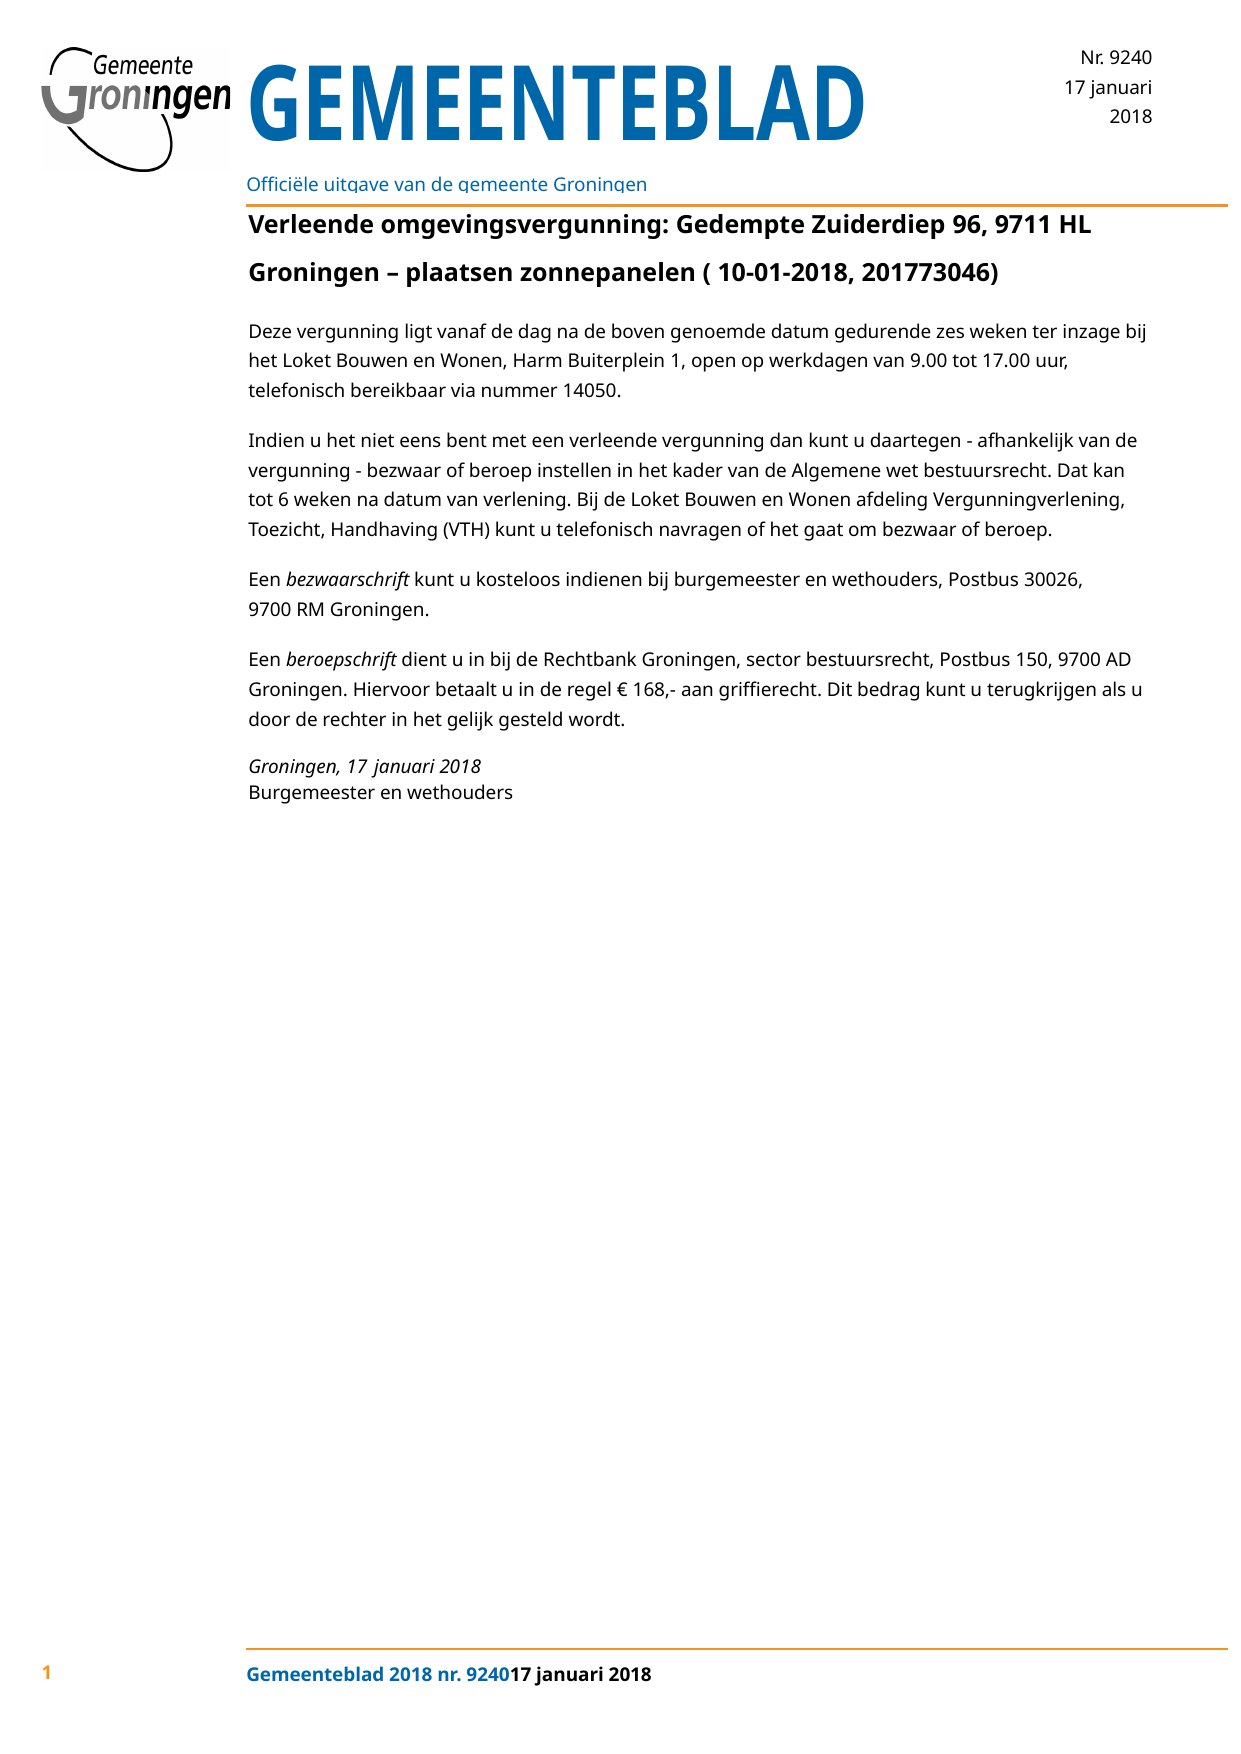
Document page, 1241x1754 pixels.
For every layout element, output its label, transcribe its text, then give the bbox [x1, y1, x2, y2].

text Burgemeester en wethouders [248, 779, 1152, 805]
text Een bezwaarschrift kunt u kosteloos indienen bij burgemeester en wethouders, Postbus 30026, 9700 RM Groningen. [248, 567, 1152, 622]
text Een beroepschrift dient u in bij de Rechtbank Groningen, sector bestuursrecht, Postbus 150, 9700 AD Groningen. Hiervoor betaalt u in de regel € 168,- aan griffierecht. Dit bedrag kunt u terugkrijgen als u door de rechter in het gelijk gesteld wordt. [248, 647, 1152, 732]
text Deze vergunning ligt vanaf de dag na de boven genoemde datum gedurende zes weken ter inzage bij het Loket Bouwen en Wonen, Harm Buiterplein 1, open op werkdagen van 9.00 tot 17.00 uur, telefonisch bereikbaar via nummer 14050. [248, 318, 1152, 403]
text Groningen, 17 januari 2018 [248, 754, 1152, 779]
text Indien u het niet eens bent met een verleende vergunning dan kunt u daartegen - afhankelijk van de vergunning - bezwaar of beroep instellen in het kader van de Algemene wet bestuursrecht. Dat kan tot 6 weken na datum van verlening. Bij de Loket Bouwen en Wonen afdeling Vergunningverlening, Toezicht, Handhaving (VTH) kunt u telefonisch navragen of het gaat om bezwaar of beroep. [248, 427, 1152, 542]
text Verleende omgevingsvergunning: Gedempte Zuiderdiep 96, 9711 HL Groningen – plaatsen zonnepanelen ( 10-01-2018, 201773046) [248, 207, 1152, 288]
picture [41, 47, 231, 172]
